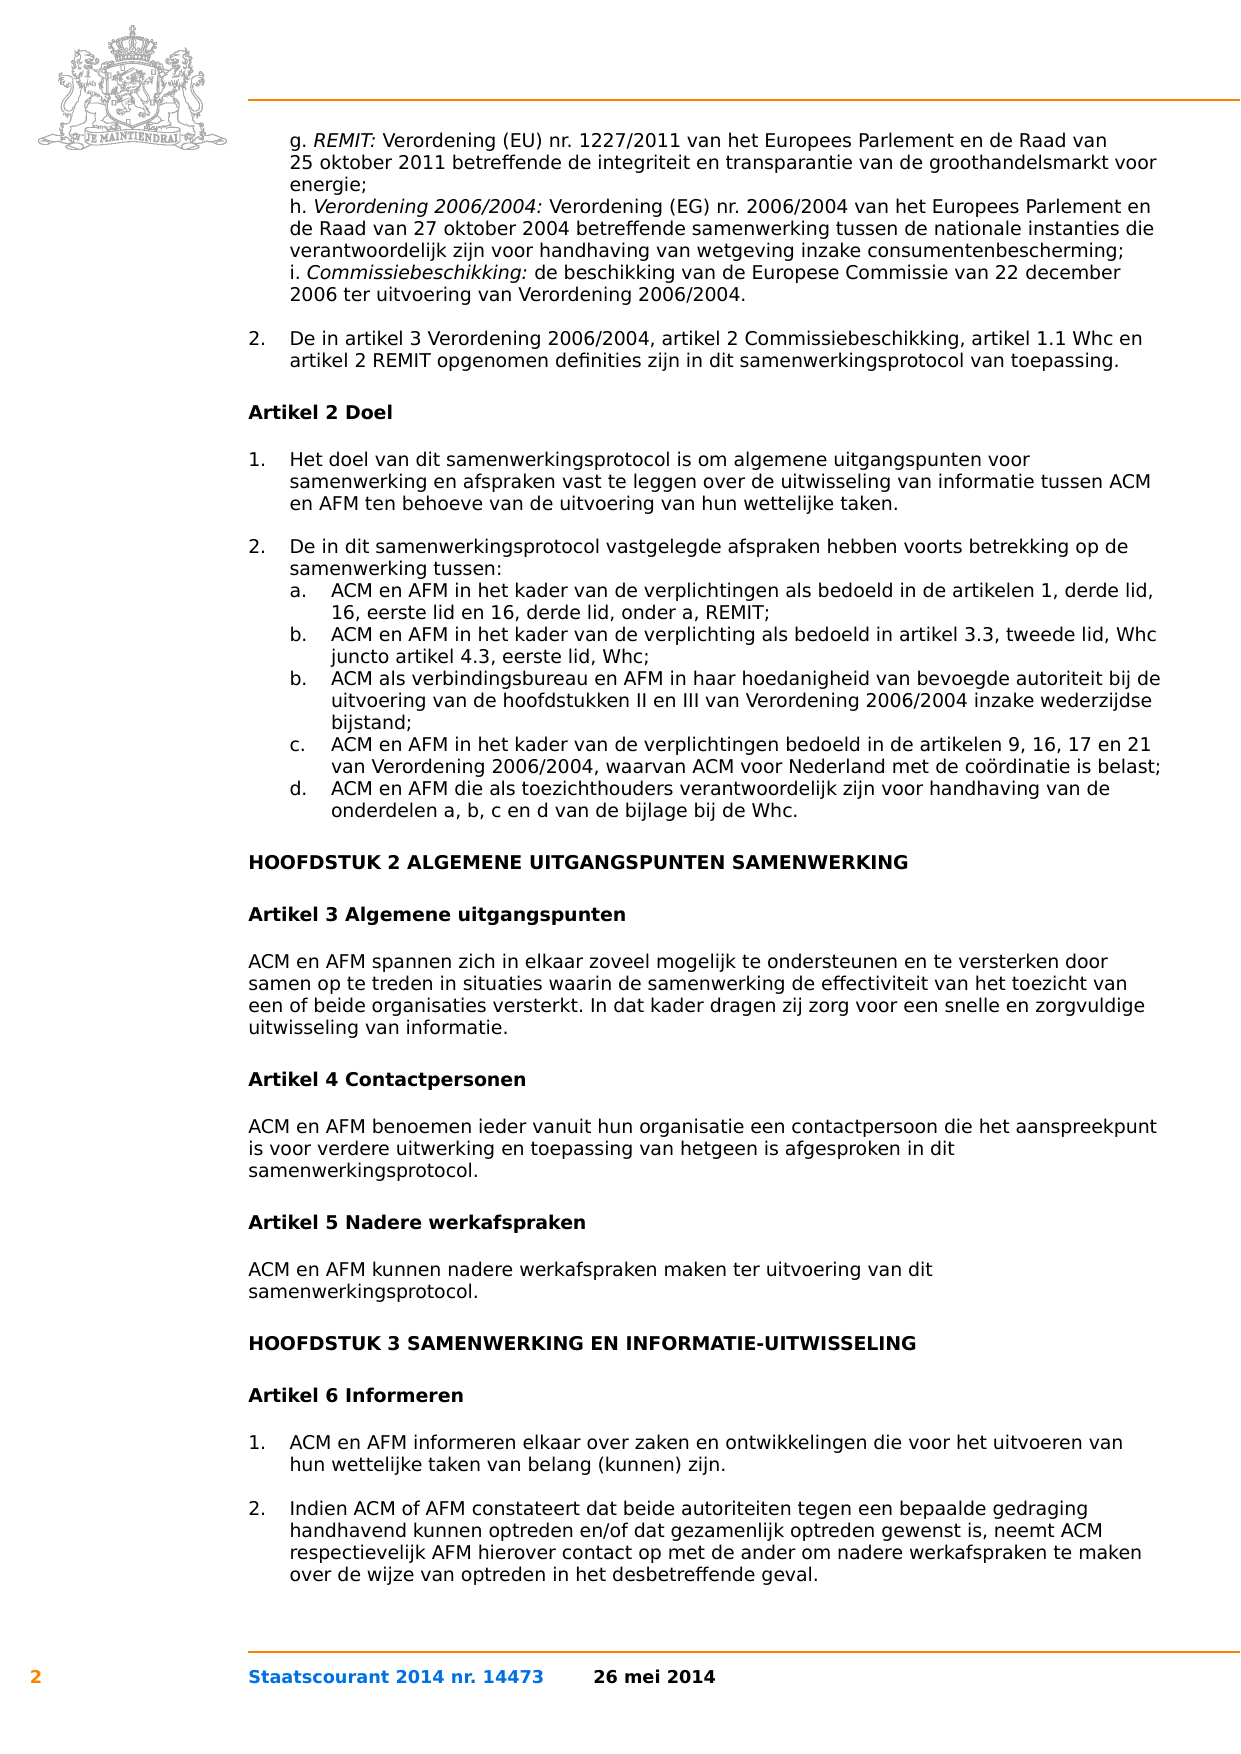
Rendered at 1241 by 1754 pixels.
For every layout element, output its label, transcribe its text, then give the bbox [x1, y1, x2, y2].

text 2. De in artikel 3 Verordening 2006/2004, artikel 2 Commissiebeschikking, artikel 1.1 Whc en artikel 2 REMIT opgenomen definities zijn in dit samenwerkingsprotocol van toepassing. [248, 328, 1163, 372]
text ACM en AFM spannen zich in elkaar zoveel mogelijk te ondersteunen en te versterken door samen op te treden in situaties waarin de samenwerking de effectiviteit van het toezicht van een of beide organisaties versterkt. In dat kader dragen zij zorg voor een snelle en zorgvuldige uitwisseling van informatie. [248, 951, 1163, 1039]
text i. Commissiebeschikking: de beschikking van de Europese Commissie van 22 december 2006 ter uitvoering van Verordening 2006/2004. [289, 262, 1163, 306]
text 2. Indien ACM of AFM constateert dat beide autoriteiten tegen een bepaalde gedraging handhavend kunnen optreden en/of dat gezamenlijk optreden gewenst is, neemt ACM respectievelijk AFM hierover contact op met de ander om nadere werkafspraken te maken over de wijze van optreden in het desbetreffende geval. [248, 1498, 1163, 1586]
picture [38, 25, 227, 150]
text 1. ACM en AFM informeren elkaar over zaken en ontwikkelingen die voor het uitvoeren van hun wettelijke taken van belang (kunnen) zijn. [248, 1432, 1163, 1476]
text ACM en AFM kunnen nadere werkafspraken maken ter uitvoering van dit samenwerkingsprotocol. [248, 1259, 1163, 1303]
text h. Verordening 2006/2004: Verordening (EG) nr. 2006/2004 van het Europees Parlement en de Raad van 27 oktober 2004 betreffende samenwerking tussen de nationale instanties die verantwoordelijk zijn voor handhaving van wetgeving inzake consumentenbescherming; [289, 196, 1163, 262]
subtitle Artikel 2 Doel [248, 402, 1163, 423]
text b. ACM en AFM in het kader van de verplichting als bedoeld in artikel 3.3, tweede lid, Whc juncto artikel 4.3, eerste lid, Whc; [289, 624, 1163, 668]
text 2. De in dit samenwerkingsprotocol vastgelegde afspraken hebben voorts betrekking op de samenwerking tussen: [248, 536, 1163, 580]
text 1. Het doel van dit samenwerkingsprotocol is om algemene uitgangspunten voor samenwerking en afspraken vast te leggen over de uitwisseling van informatie tussen ACM en AFM ten behoeve van de uitvoering van hun wettelijke taken. [248, 448, 1163, 514]
text c. ACM en AFM in het kader van de verplichtingen bedoeld in de artikelen 9, 16, 17 en 21 van Verordening 2006/2004, waarvan ACM voor Nederland met de coördinatie is belast; [289, 734, 1163, 778]
subtitle Artikel 4 Contactpersonen [248, 1069, 1163, 1091]
text g. REMIT: Verordening (EU) nr. 1227/2011 van het Europees Parlement en de Raad van 25 oktober 2011 betreffende de integriteit en transparantie van de groothandelsmarkt voor energie; [289, 130, 1163, 196]
subtitle Artikel 3 Algemene uitgangspunten [248, 904, 1163, 926]
subtitle HOOFDSTUK 3 SAMENWERKING EN INFORMATIE-UITWISSELING [248, 1333, 1163, 1355]
subtitle Artikel 5 Nadere werkafspraken [248, 1212, 1163, 1234]
subtitle HOOFDSTUK 2 ALGEMENE UITGANGSPUNTEN SAMENWERKING [248, 852, 1163, 874]
text b. ACM als verbindingsbureau en AFM in haar hoedanigheid van bevoegde autoriteit bij de uitvoering van de hoofdstukken II en III van Verordening 2006/2004 inzake wederzijdse bijstand; [289, 668, 1163, 734]
text ACM en AFM benoemen ieder vanuit hun organisatie een contactpersoon die het aanspreekpunt is voor verdere uitwerking en toepassing van hetgeen is afgesproken in dit samenwerkingsprotocol. [248, 1116, 1163, 1182]
text a. ACM en AFM in het kader van de verplichtingen als bedoeld in de artikelen 1, derde lid, 16, eerste lid en 16, derde lid, onder a, REMIT; [289, 580, 1163, 624]
subtitle Artikel 6 Informeren [248, 1385, 1163, 1407]
text d. ACM en AFM die als toezichthouders verantwoordelijk zijn voor handhaving van de onderdelen a, b, c en d van de bijlage bij de Whc. [289, 778, 1163, 822]
